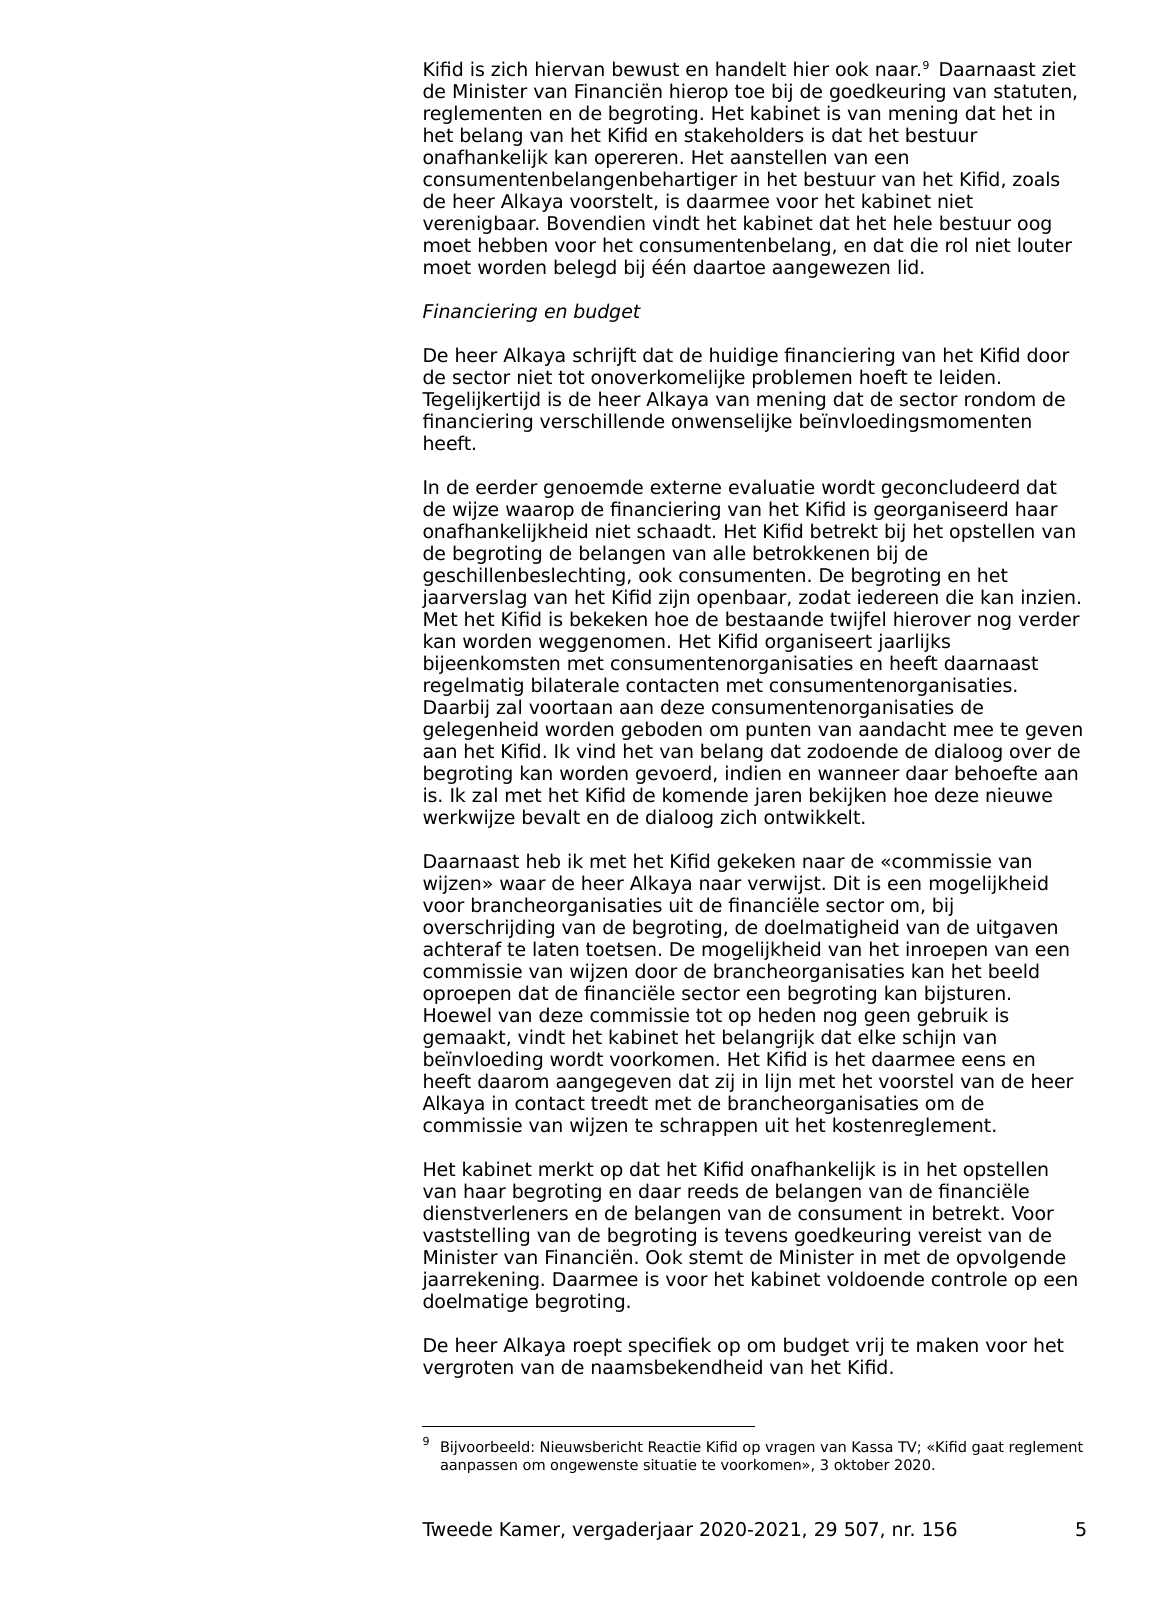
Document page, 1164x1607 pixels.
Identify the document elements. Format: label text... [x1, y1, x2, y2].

text De heer Alkaya schrijft dat de huidige financiering van het Kifid door de sector niet tot onoverkomelijke problemen hoeft te leiden. Tegelijkertijd is de heer Alkaya van mening dat de sector rondom de financiering verschillende onwenselijke beïnvloedingsmomenten heeft. [422, 345, 1087, 455]
text Kifid is zich hiervan bewust en handelt hier ook naar. Daarnaast ziet de Minister van Financiën hierop toe bij de goedkeuring van statuten, reglementen en de begroting. Het kabinet is van mening dat het in het belang van het Kifid en stakeholders is dat het bestuur onafhankelijk kan opereren. Het aanstellen van een consumentenbelangenbehartiger in het bestuur van het Kifid, zoals de heer Alkaya voorstelt, is daarmee voor het kabinet niet verenigbaar. Bovendien vindt het kabinet dat het hele bestuur oog moet hebben voor het consumentenbelang, en dat die rol niet louter moet worden belegd bij één daartoe aangewezen lid. [422, 59, 1087, 279]
text In de eerder genoemde externe evaluatie wordt geconcludeerd dat de wijze waarop de financiering van het Kifid is georganiseerd haar onafhankelijkheid niet schaadt. Het Kifid betrekt bij het opstellen van de begroting de belangen van alle betrokkenen bij de geschillenbeslechting, ook consumenten. De begroting en het jaarverslag van het Kifid zijn openbaar, zodat iedereen die kan inzien. Met het Kifid is bekeken hoe de bestaande twijfel hierover nog verder kan worden weggenomen. Het Kifid organiseert jaarlijks bijeenkomsten met consumentenorganisaties en heeft daarnaast regelmatig bilaterale contacten met consumentenorganisaties. Daarbij zal voortaan aan deze consumentenorganisaties de gelegenheid worden geboden om punten van aandacht mee te geven aan het Kifid. Ik vind het van belang dat zodoende de dialoog over de begroting kan worden gevoerd, indien en wanneer daar behoefte aan is. Ik zal met het Kifid de komende jaren bekijken hoe deze nieuwe werkwijze bevalt en de dialoog zich ontwikkelt. [422, 477, 1087, 829]
text De heer Alkaya roept specifiek op om budget vrij te maken voor het vergroten van de naamsbekendheid van het Kifid. [422, 1335, 1087, 1379]
text Het kabinet merkt op dat het Kifid onafhankelijk is in het opstellen van haar begroting en daar reeds de belangen van de financiële dienstverleners en de belangen van de consument in betrekt. Voor vaststelling van de begroting is tevens goedkeuring vereist van de Minister van Financiën. Ook stemt de Minister in met de opvolgende jaarrekening. Daarmee is voor het kabinet voldoende controle op een doelmatige begroting. [422, 1159, 1087, 1313]
text Bijvoorbeeld: Nieuwsbericht Reactie Kifid op vragen van Kassa TV; «Kifid gaat reglement aanpassen om ongewenste situatie te voorkomen», 3 oktober 2020. [422, 1435, 1087, 1474]
subtitle Financiering en budget [422, 301, 1087, 323]
text Daarnaast heb ik met het Kifid gekeken naar de «commissie van wijzen» waar de heer Alkaya naar verwijst. Dit is een mogelijkheid voor brancheorganisaties uit de financiële sector om, bij overschrijding van de begroting, de doelmatigheid van de uitgaven achteraf te laten toetsen. De mogelijkheid van het inroepen van een commissie van wijzen door de brancheorganisaties kan het beeld oproepen dat de financiële sector een begroting kan bijsturen. Hoewel van deze commissie tot op heden nog geen gebruik is gemaakt, vindt het kabinet het belangrijk dat elke schijn van beïnvloeding wordt voorkomen. Het Kifid is het daarmee eens en heeft daarom aangegeven dat zij in lijn met het voorstel van de heer Alkaya in contact treedt met de brancheorganisaties om de commissie van wijzen te schrappen uit het kostenreglement. [422, 851, 1087, 1137]
